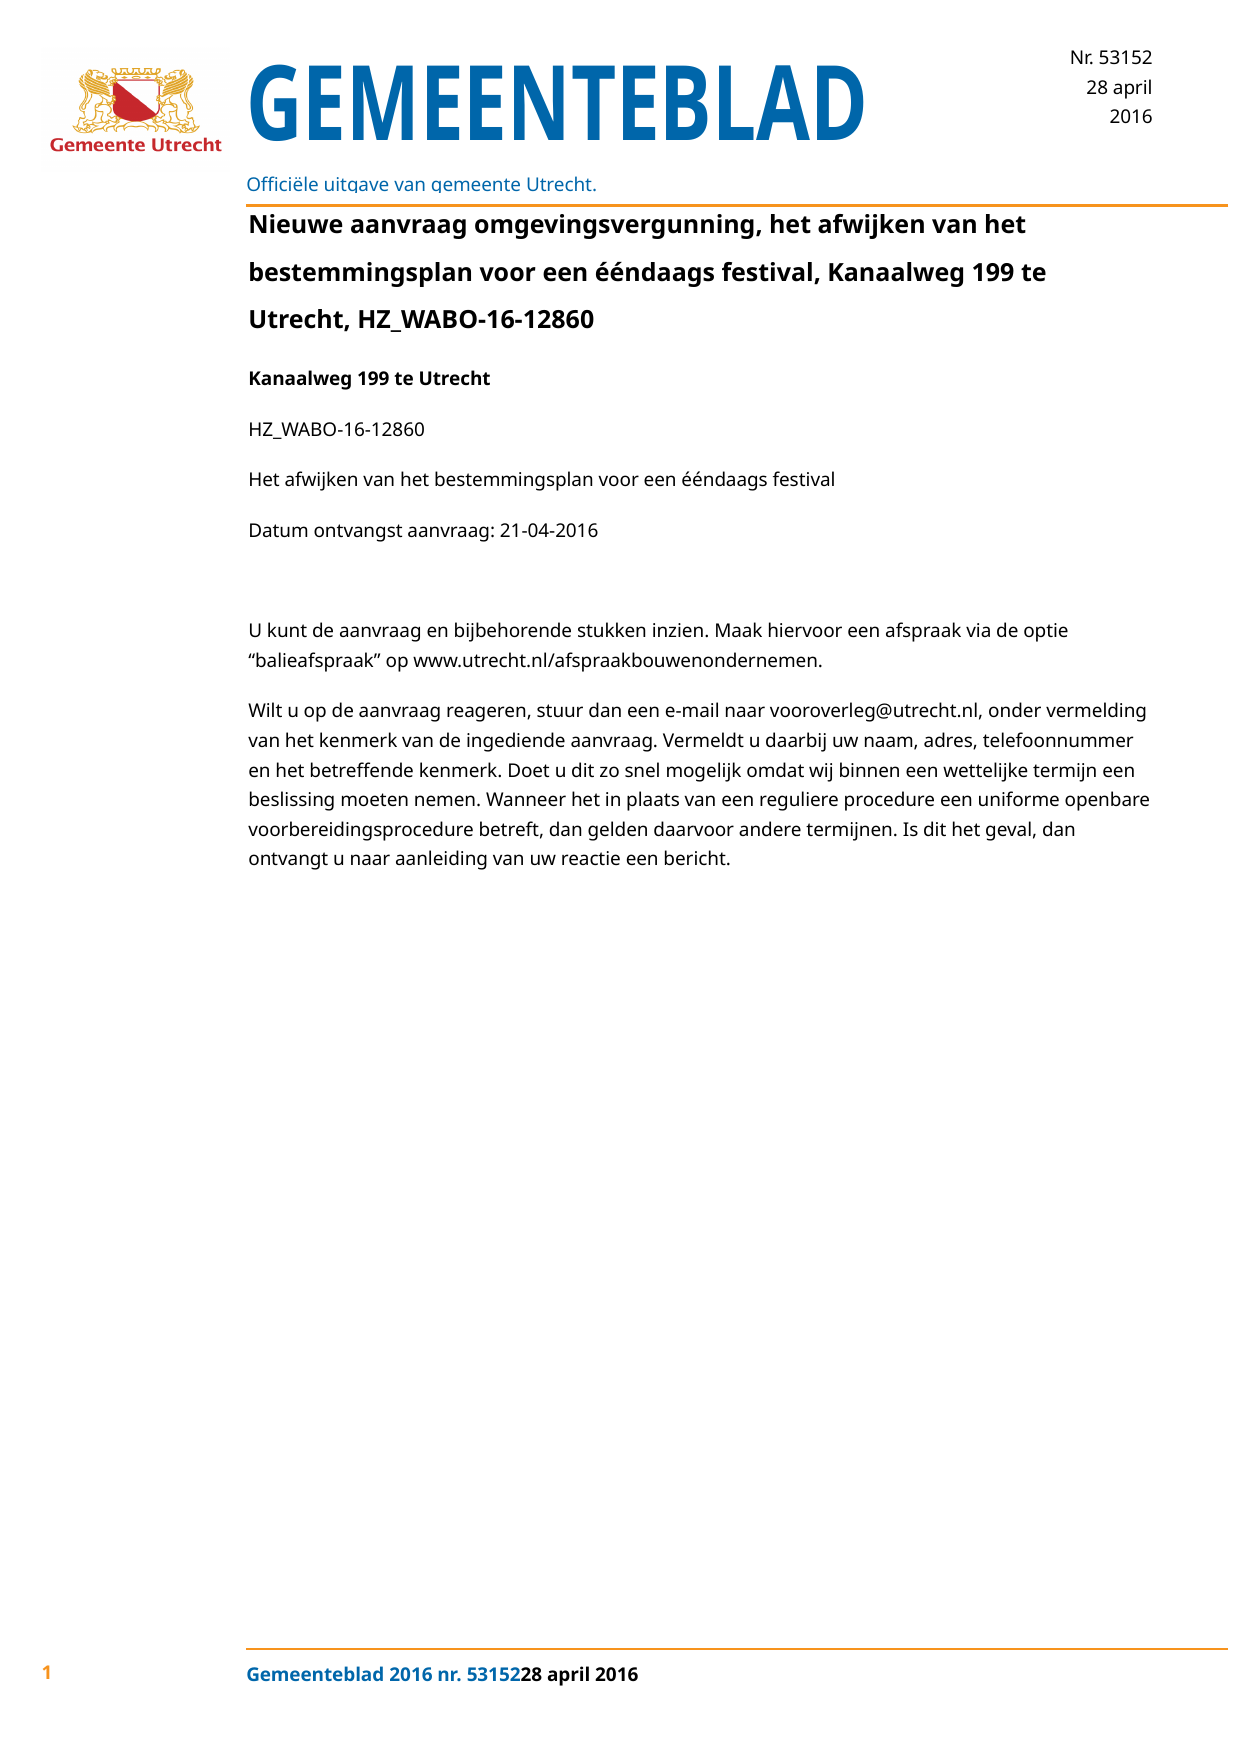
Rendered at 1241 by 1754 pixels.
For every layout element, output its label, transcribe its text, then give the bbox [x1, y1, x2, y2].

text Kanaalweg 199 te Utrecht [248, 366, 1152, 391]
text Nieuwe aanvraag omgevingsvergunning, het afwijken van het bestemmingsplan voor een ééndaags festival, Kanaalweg 199 te Utrecht, HZ_WABO-16-12860 [248, 207, 1152, 336]
text Wilt u op de aanvraag reageren, stuur dan een e-mail naar vooroverleg@utrecht.nl, onder vermelding van het kenmerk van de ingediende aanvraag. Vermeldt u daarbij uw naam, adres, telefoonnummer en het betreffende kenmerk. Doet u dit zo snel mogelijk omdat wij binnen een wettelijke termijn een beslissing moeten nemen. Wanneer het in plaats van een reguliere procedure een uniforme openbare voorbereidingsprocedure betreft, dan gelden daarvoor andere termijnen. Is dit het geval, dan ontvangt u naar aanleiding van uw reactie een bericht. [248, 698, 1152, 871]
picture [41, 47, 231, 172]
text HZ_WABO-16-12860 [248, 416, 1152, 442]
text Het afwijken van het bestemmingsplan voor een ééndaags festival [248, 466, 1152, 492]
text Datum ontvangst aanvraag: 21-04-2016 [248, 517, 1152, 542]
text U kunt de aanvraag en bijbehorende stukken inzien. Maak hiervoor een afspraak via de optie “balieafspraak” op www.utrecht.nl/afspraakbouwenondernemen. [248, 618, 1152, 673]
